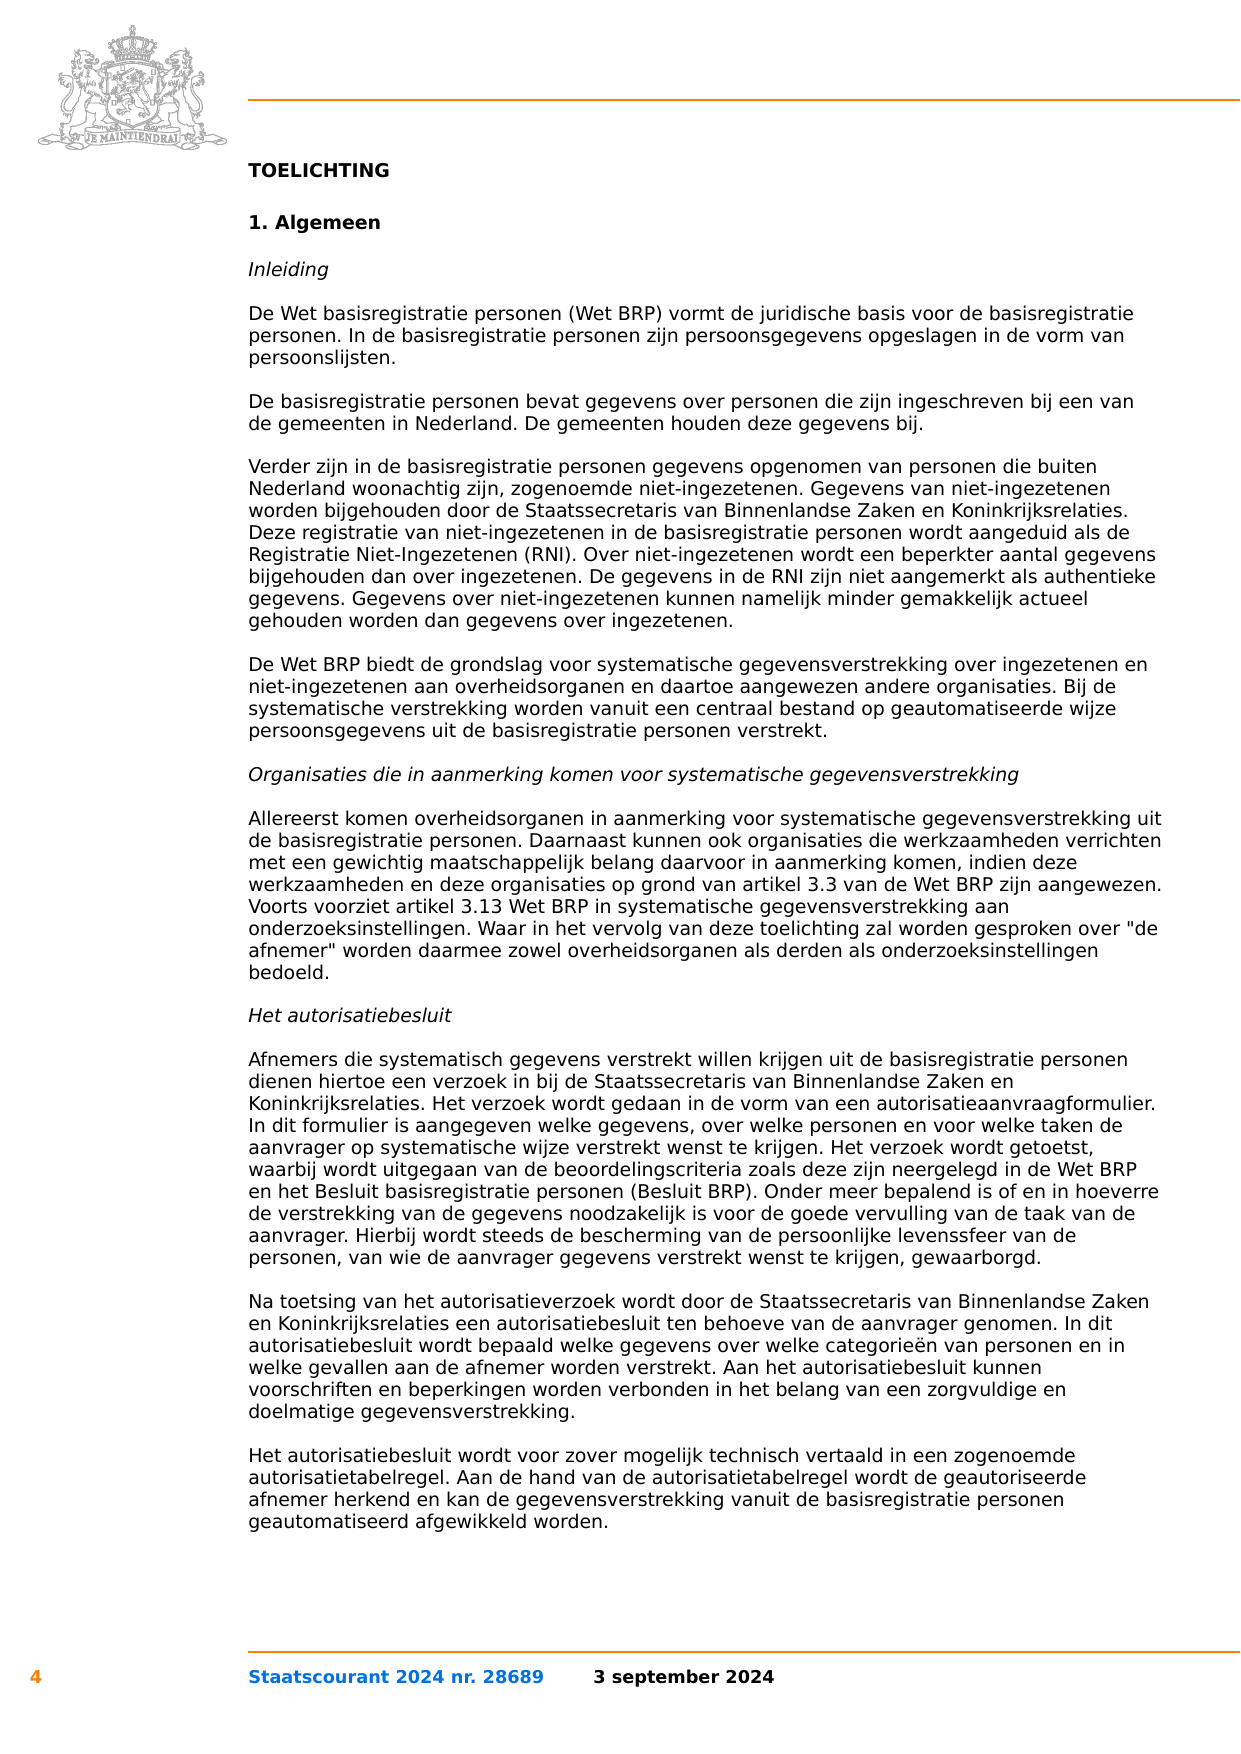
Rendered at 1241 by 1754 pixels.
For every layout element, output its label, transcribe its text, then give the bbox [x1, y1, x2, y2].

subtitle Organisaties die in aanmerking komen voor systematische gegevensverstrekking [248, 764, 1163, 786]
text Afnemers die systematisch gegevens verstrekt willen krijgen uit de basisregistratie personen dienen hiertoe een verzoek in bij de Staatssecretaris van Binnenlandse Zaken en Koninkrijksrelaties. Het verzoek wordt gedaan in de vorm van een autorisatieaanvraagformulier. In dit formulier is aangegeven welke gegevens, over welke personen en voor welke taken de aanvrager op systematische wijze verstrekt wenst te krijgen. Het verzoek wordt getoetst, waarbij wordt uitgegaan van de beoordelingscriteria zoals deze zijn neergelegd in de Wet BRP en het Besluit basisregistratie personen (Besluit BRP). Onder meer bepalend is of en in hoeverre de verstrekking van de gegevens noodzakelijk is voor de goede vervulling van de taak van de aanvrager. Hierbij wordt steeds de bescherming van de persoonlijke levenssfeer van de personen, van wie de aanvrager gegevens verstrekt wenst te krijgen, gewaarborgd. [248, 1049, 1163, 1269]
text Verder zijn in de basisregistratie personen gegevens opgenomen van personen die buiten Nederland woonachtig zijn, zogenoemde niet-ingezetenen. Gegevens van niet-ingezetenen worden bijgehouden door de Staatssecretaris van Binnenlandse Zaken en Koninkrijksrelaties. Deze registratie van niet-ingezetenen in de basisregistratie personen wordt aangeduid als de Registratie Niet-Ingezetenen (RNI). Over niet-ingezetenen wordt een beperkter aantal gegevens bijgehouden dan over ingezetenen. De gegevens in de RNI zijn niet aangemerkt als authentieke gegevens. Gegevens over niet-ingezetenen kunnen namelijk minder gemakkelijk actueel gehouden worden dan gegevens over ingezetenen. [248, 456, 1163, 632]
subtitle TOELICHTING [248, 160, 1163, 182]
text De basisregistratie personen bevat gegevens over personen die zijn ingeschreven bij een van de gemeenten in Nederland. De gemeenten houden deze gegevens bij. [248, 391, 1163, 434]
subtitle Inleiding [248, 259, 1163, 281]
subtitle Het autorisatiebesluit [248, 1005, 1163, 1027]
text De Wet BRP biedt de grondslag voor systematische gegevensverstrekking over ingezetenen en niet-ingezetenen aan overheidsorganen en daartoe aangewezen andere organisaties. Bij de systematische verstrekking worden vanuit een centraal bestand op geautomatiseerde wijze persoonsgegevens uit de basisregistratie personen verstrekt. [248, 654, 1163, 742]
text De Wet basisregistratie personen (Wet BRP) vormt de juridische basis voor de basisregistratie personen. In de basisregistratie personen zijn persoonsgegevens opgeslagen in de vorm van persoonslijsten. [248, 303, 1163, 369]
subtitle 1. Algemeen [248, 212, 1163, 234]
picture [38, 25, 227, 150]
text Allereerst komen overheidsorganen in aanmerking voor systematische gegevensverstrekking uit de basisregistratie personen. Daarnaast kunnen ook organisaties die werkzaamheden verrichten met een gewichtig maatschappelijk belang daarvoor in aanmerking komen, indien deze werkzaamheden en deze organisaties op grond van artikel 3.3 van de Wet BRP zijn aangewezen. Voorts voorziet artikel 3.13 Wet BRP in systematische gegevensverstrekking aan onderzoeksinstellingen. Waar in het vervolg van deze toelichting zal worden gesproken over "de afnemer" worden daarmee zowel overheidsorganen als derden als onderzoeksinstellingen bedoeld. [248, 808, 1163, 983]
text Na toetsing van het autorisatieverzoek wordt door de Staatssecretaris van Binnenlandse Zaken en Koninkrijksrelaties een autorisatiebesluit ten behoeve van de aanvrager genomen. In dit autorisatiebesluit wordt bepaald welke gegevens over welke categorieën van personen en in welke gevallen aan de afnemer worden verstrekt. Aan het autorisatiebesluit kunnen voorschriften en beperkingen worden verbonden in het belang van een zorgvuldige en doelmatige gegevensverstrekking. [248, 1291, 1163, 1423]
text Het autorisatiebesluit wordt voor zover mogelijk technisch vertaald in een zogenoemde autorisatietabelregel. Aan de hand van de autorisatietabelregel wordt de geautoriseerde afnemer herkend en kan de gegevensverstrekking vanuit de basisregistratie personen geautomatiseerd afgewikkeld worden. [248, 1445, 1163, 1533]
